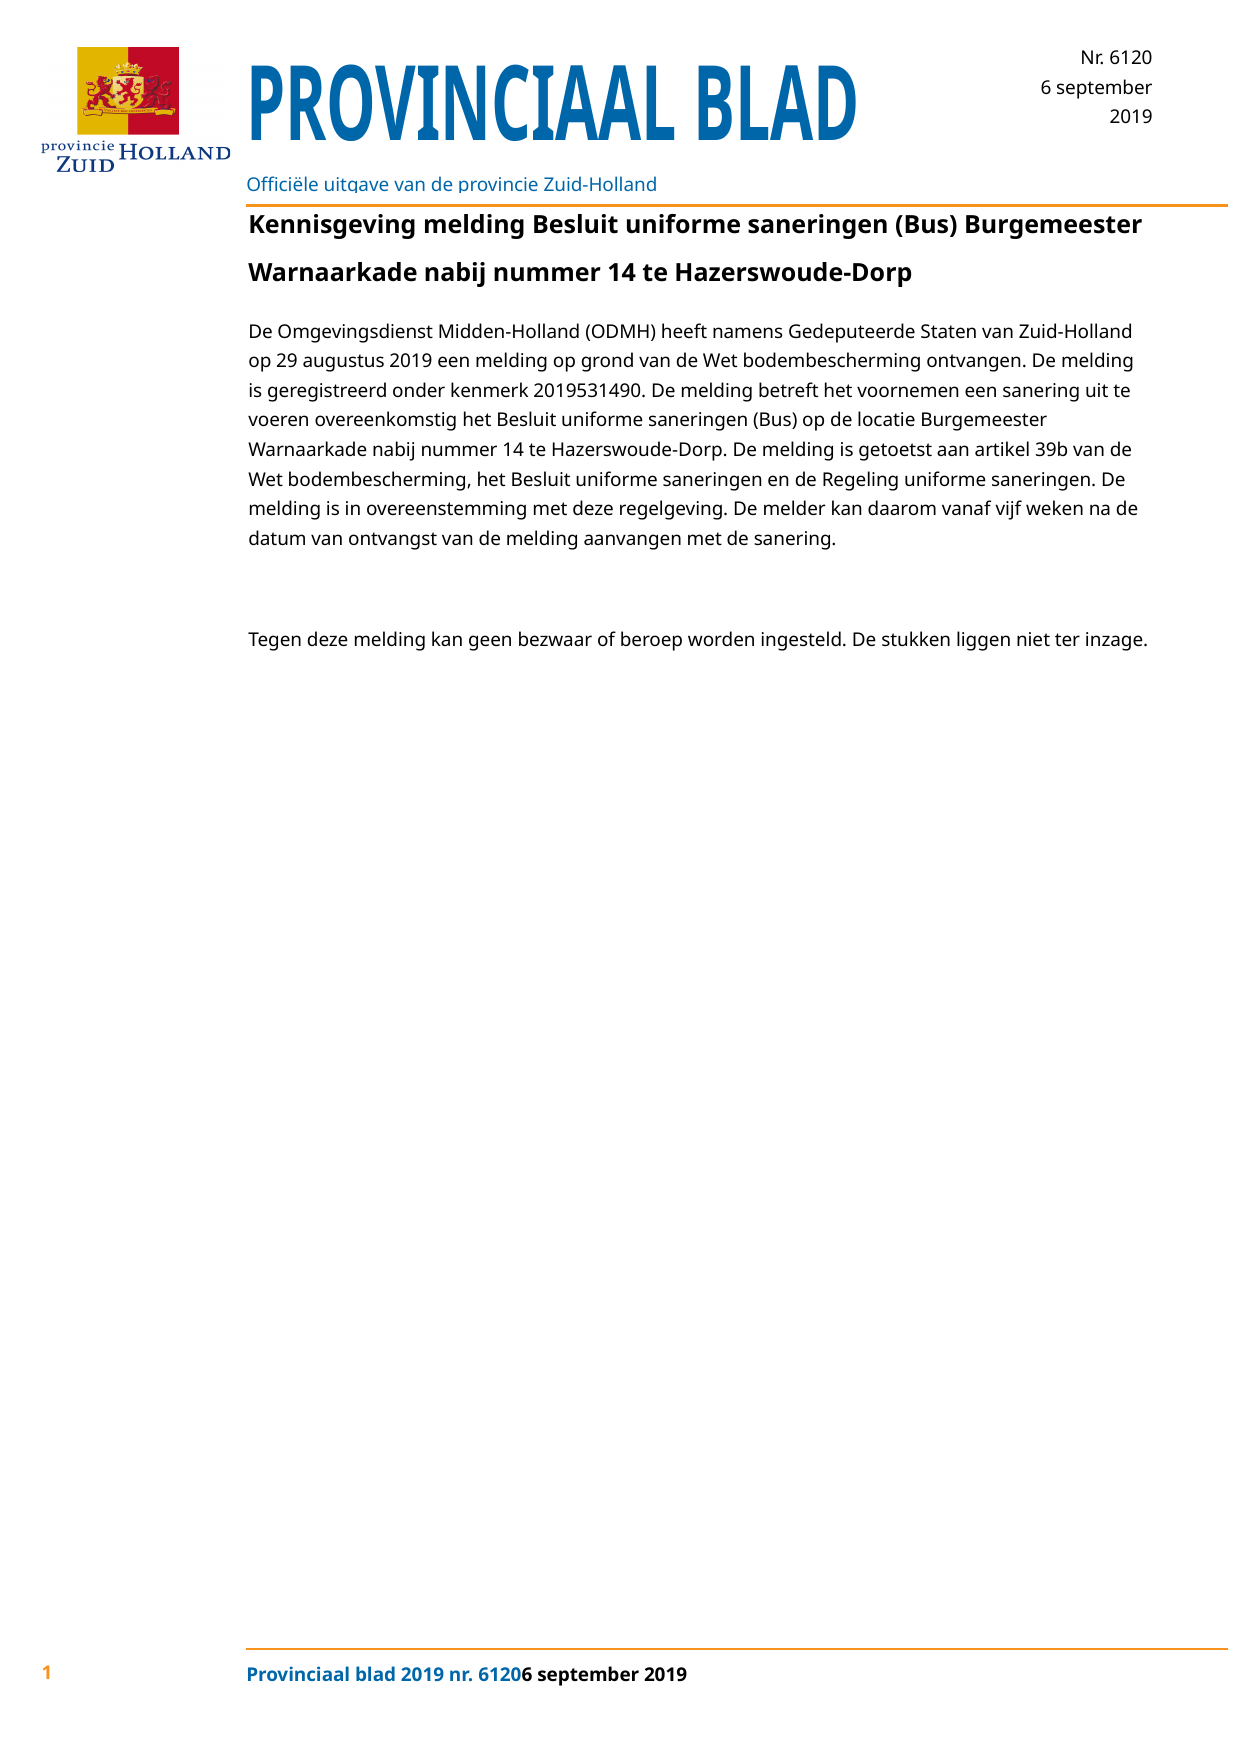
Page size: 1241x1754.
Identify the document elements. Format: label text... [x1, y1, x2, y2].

text Tegen deze melding kan geen bezwaar of beroep worden ingesteld. De stukken liggen niet ter inzage. [248, 626, 1152, 652]
text De Omgevingsdienst Midden-Holland (ODMH) heeft namens Gedeputeerde Staten van Zuid-Holland op 29 augustus 2019 een melding op grond van de Wet bodembescherming ontvangen. De melding is geregistreerd onder kenmerk 2019531490. De melding betreft het voornemen een sanering uit te voeren overeenkomstig het Besluit uniforme saneringen (Bus) op de locatie Burgemeester Warnaarkade nabij nummer 14 te Hazerswoude-Dorp. De melding is getoetst aan artikel 39b van de Wet bodembescherming, het Besluit uniforme saneringen en de Regeling uniforme saneringen. De melding is in overeenstemming met deze regelgeving. De melder kan daarom vanaf vijf weken na de datum van ontvangst van de melding aanvangen met de sanering. [248, 318, 1152, 551]
picture [41, 47, 231, 172]
text Kennisgeving melding Besluit uniforme saneringen (Bus) Burgemeester Warnaarkade nabij nummer 14 te Hazerswoude-Dorp [248, 207, 1152, 288]
